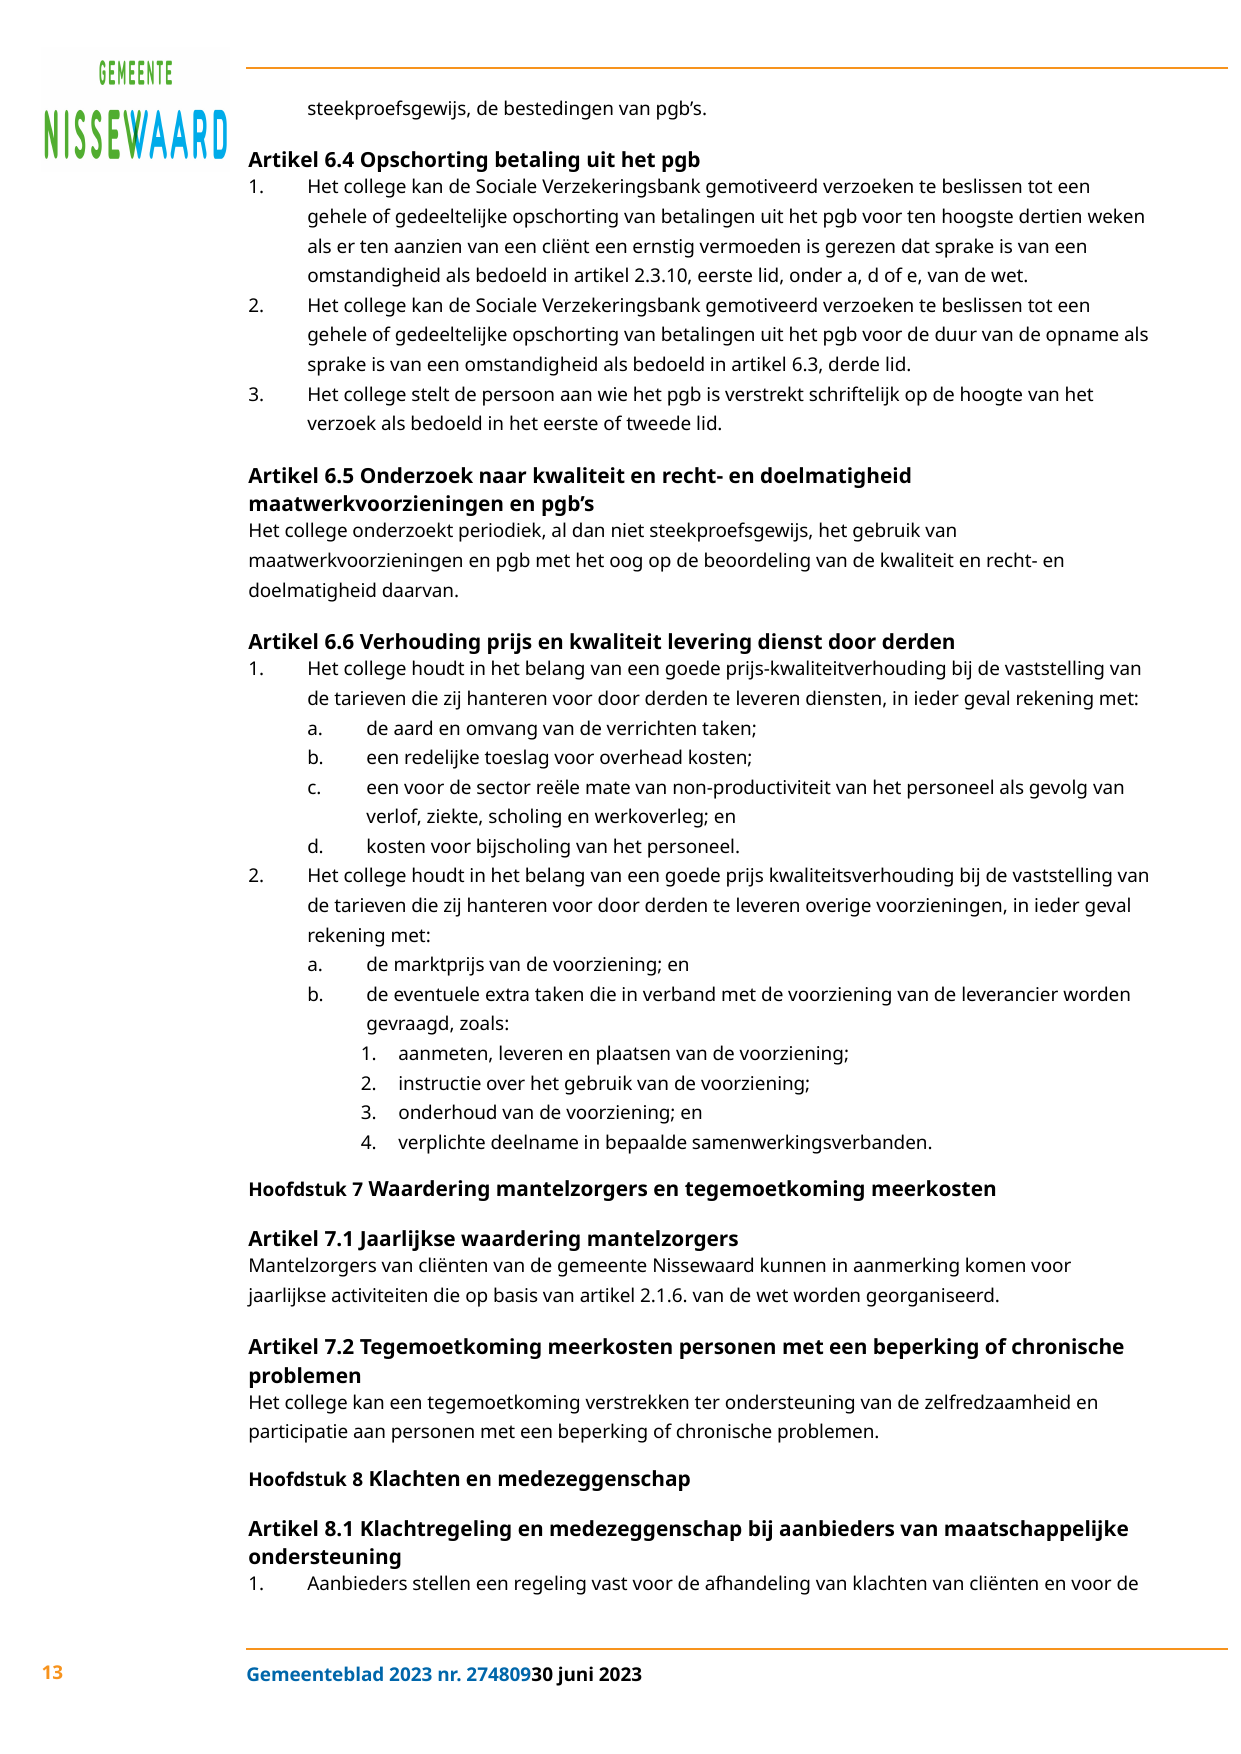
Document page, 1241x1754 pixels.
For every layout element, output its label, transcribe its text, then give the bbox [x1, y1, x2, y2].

list Het college houdt in het belang van een goede prijs kwaliteitsverhouding bij de vaststelling van de tarieven die zij hanteren voor door derden te leveren overige voorzieningen, in ieder geval rekening met: [248, 863, 1152, 948]
list Het college kan de Sociale Verzekeringsbank gemotiveerd verzoeken te beslissen tot een gehele of gedeeltelijke opschorting van betalingen uit het pgb voor ten hoogste dertien weken als er ten aanzien van een cliënt een ernstig vermoeden is gerezen dat sprake is van een omstandigheid als bedoeld in artikel 2.3.10, eerste lid, onder a, d of e, van de wet. [248, 174, 1152, 288]
text Het college onderzoekt periodiek, al dan niet steekproefsgewijs, het gebruik van maatwerkvoorzieningen en pgb met het oog op de beoordeling van de kwaliteit en recht- en doelmatigheid daarvan. [248, 518, 1152, 602]
list onderhoud van de voorziening; en [361, 1099, 1152, 1125]
list een redelijke toeslag voor overhead kosten; [307, 744, 1152, 770]
list aanmeten, leveren en plaatsen van de voorziening; [361, 1040, 1152, 1066]
list een voor de sector reële mate van non-productiviteit van het personeel als gevolg van verlof, ziekte, scholing en werkoverleg; en [307, 774, 1152, 829]
text Artikel 6.5 Onderzoek naar kwaliteit en recht- en doelmatigheid maatwerkvoorzieningen en pgb’s [248, 461, 1152, 518]
list de eventuele extra taken die in verband met de voorziening van de leverancier worden gevraagd, zoals: [307, 981, 1152, 1036]
text Artikel 7.2 Tegemoetkoming meerkosten personen met een beperking of chronische problemen [248, 1332, 1152, 1389]
list Aanbieders stellen een regeling vast voor de afhandeling van klachten van cliënten en voor de [248, 1571, 1152, 1596]
list instructie over het gebruik van de voorziening; [361, 1070, 1152, 1096]
text Het college kan een tegemoetkoming verstrekken ter ondersteuning van de zelfredzaamheid en participatie aan personen met een beperking of chronische problemen. [248, 1389, 1152, 1444]
text Artikel 6.6 Verhouding prijs en kwaliteit levering dienst door derden [248, 627, 1152, 656]
text Artikel 7.1 Jaarlijkse waardering mantelzorgers [248, 1224, 1152, 1252]
text Mantelzorgers van cliënten van de gemeente Nissewaard kunnen in aanmerking komen voor jaarlijkse activiteiten die op basis van artikel 2.1.6. van de wet worden georganiseerd. [248, 1252, 1152, 1308]
text Hoofdstuk 7 Waardering mantelzorgers en tegemoetkoming meerkosten [248, 1174, 1152, 1203]
list de aard en omvang van de verrichten taken; [307, 715, 1152, 741]
text Hoofdstuk 8 Klachten en medezeggenschap [248, 1464, 1152, 1493]
picture [41, 47, 231, 172]
list de marktprijs van de voorziening; en [307, 951, 1152, 977]
list Het college houdt in het belang van een goede prijs-kwaliteitverhouding bij de vaststelling van de tarieven die zij hanteren voor door derden te leveren diensten, in ieder geval rekening met: [248, 656, 1152, 711]
list verplichte deelname in bepaalde samenwerkingsverbanden. [361, 1129, 1152, 1155]
list Het college stelt de persoon aan wie het pgb is verstrekt schriftelijk op de hoogte van het verzoek als bedoeld in het eerste of tweede lid. [248, 381, 1152, 436]
text Artikel 8.1 Klachtregeling en medezeggenschap bij aanbieders van maatschappelijke ondersteuning [248, 1514, 1152, 1571]
list kosten voor bijscholing van het personeel. [307, 833, 1152, 859]
list steekproefsgewijs, de bestedingen van pgb’s. [248, 95, 1152, 121]
text Artikel 6.4 Opschorting betaling uit het pgb [248, 145, 1152, 174]
list Het college kan de Sociale Verzekeringsbank gemotiveerd verzoeken te beslissen tot een gehele of gedeeltelijke opschorting van betalingen uit het pgb voor de duur van de opname als sprake is van een omstandigheid als bedoeld in artikel 6.3, derde lid. [248, 292, 1152, 377]
